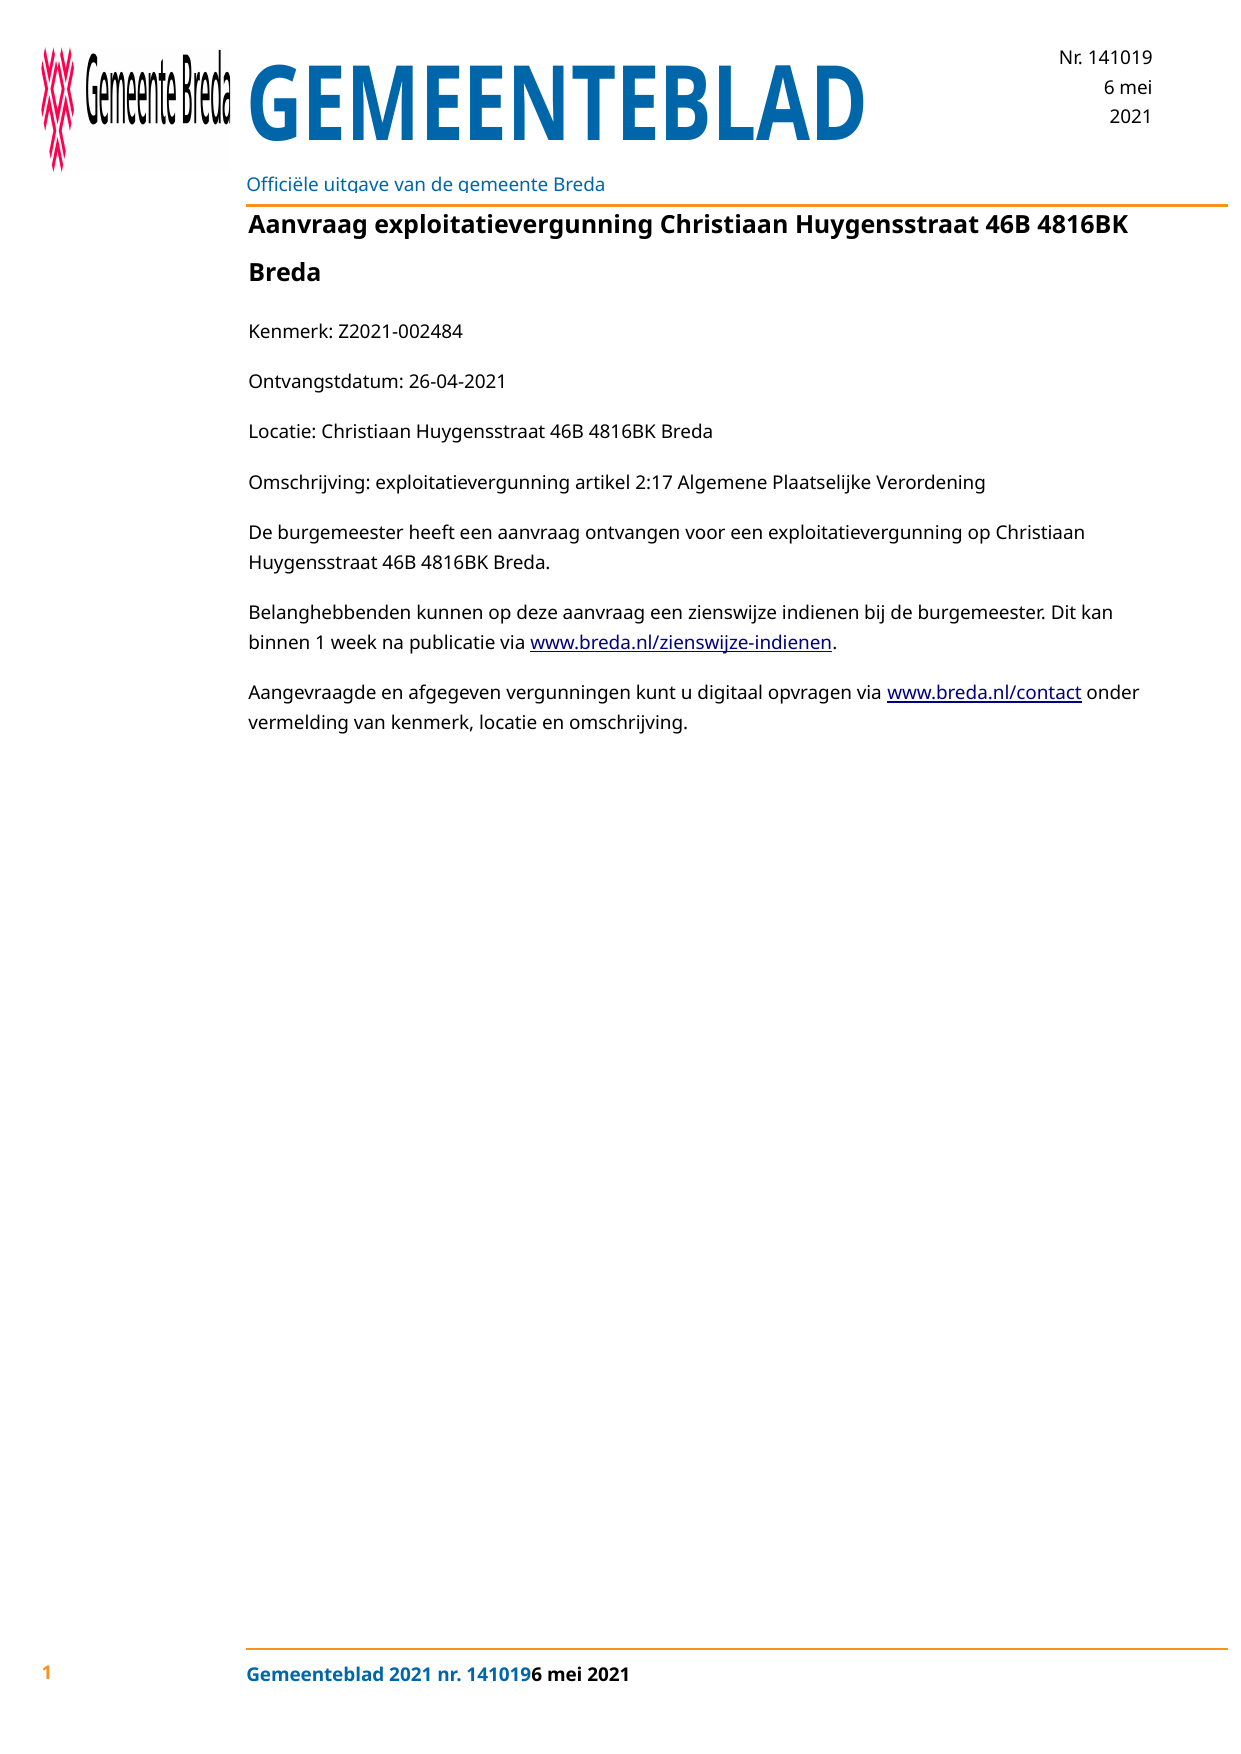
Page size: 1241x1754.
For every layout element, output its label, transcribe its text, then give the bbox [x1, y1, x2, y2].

text Kenmerk: Z2021-002484 [248, 318, 1152, 344]
text Omschrijving: exploitatievergunning artikel 2:17 Algemene Plaatselijke Verordening [248, 469, 1152, 495]
picture [41, 47, 231, 172]
text Ontvangstdatum: 26-04-2021 [248, 368, 1152, 394]
text De burgemeester heeft een aanvraag ontvangen voor een exploitatievergunning op Christiaan Huygensstraat 46B 4816BK Breda. [248, 519, 1152, 575]
text Belanghebbenden kunnen op deze aanvraag een zienswijze indienen bij de burgemeester. Dit kan binnen 1 week na publicatie via www.breda.nl/zienswijze-indienen. [248, 599, 1152, 655]
text Aanvraag exploitatievergunning Christiaan Huygensstraat 46B 4816BK Breda [248, 207, 1152, 288]
text Locatie: Christiaan Huygensstraat 46B 4816BK Breda [248, 419, 1152, 444]
text Aangevraagde en afgegeven vergunningen kunt u digitaal opvragen via www.breda.nl/contact onder vermelding van kenmerk, locatie en omschrijving. [248, 679, 1152, 735]
